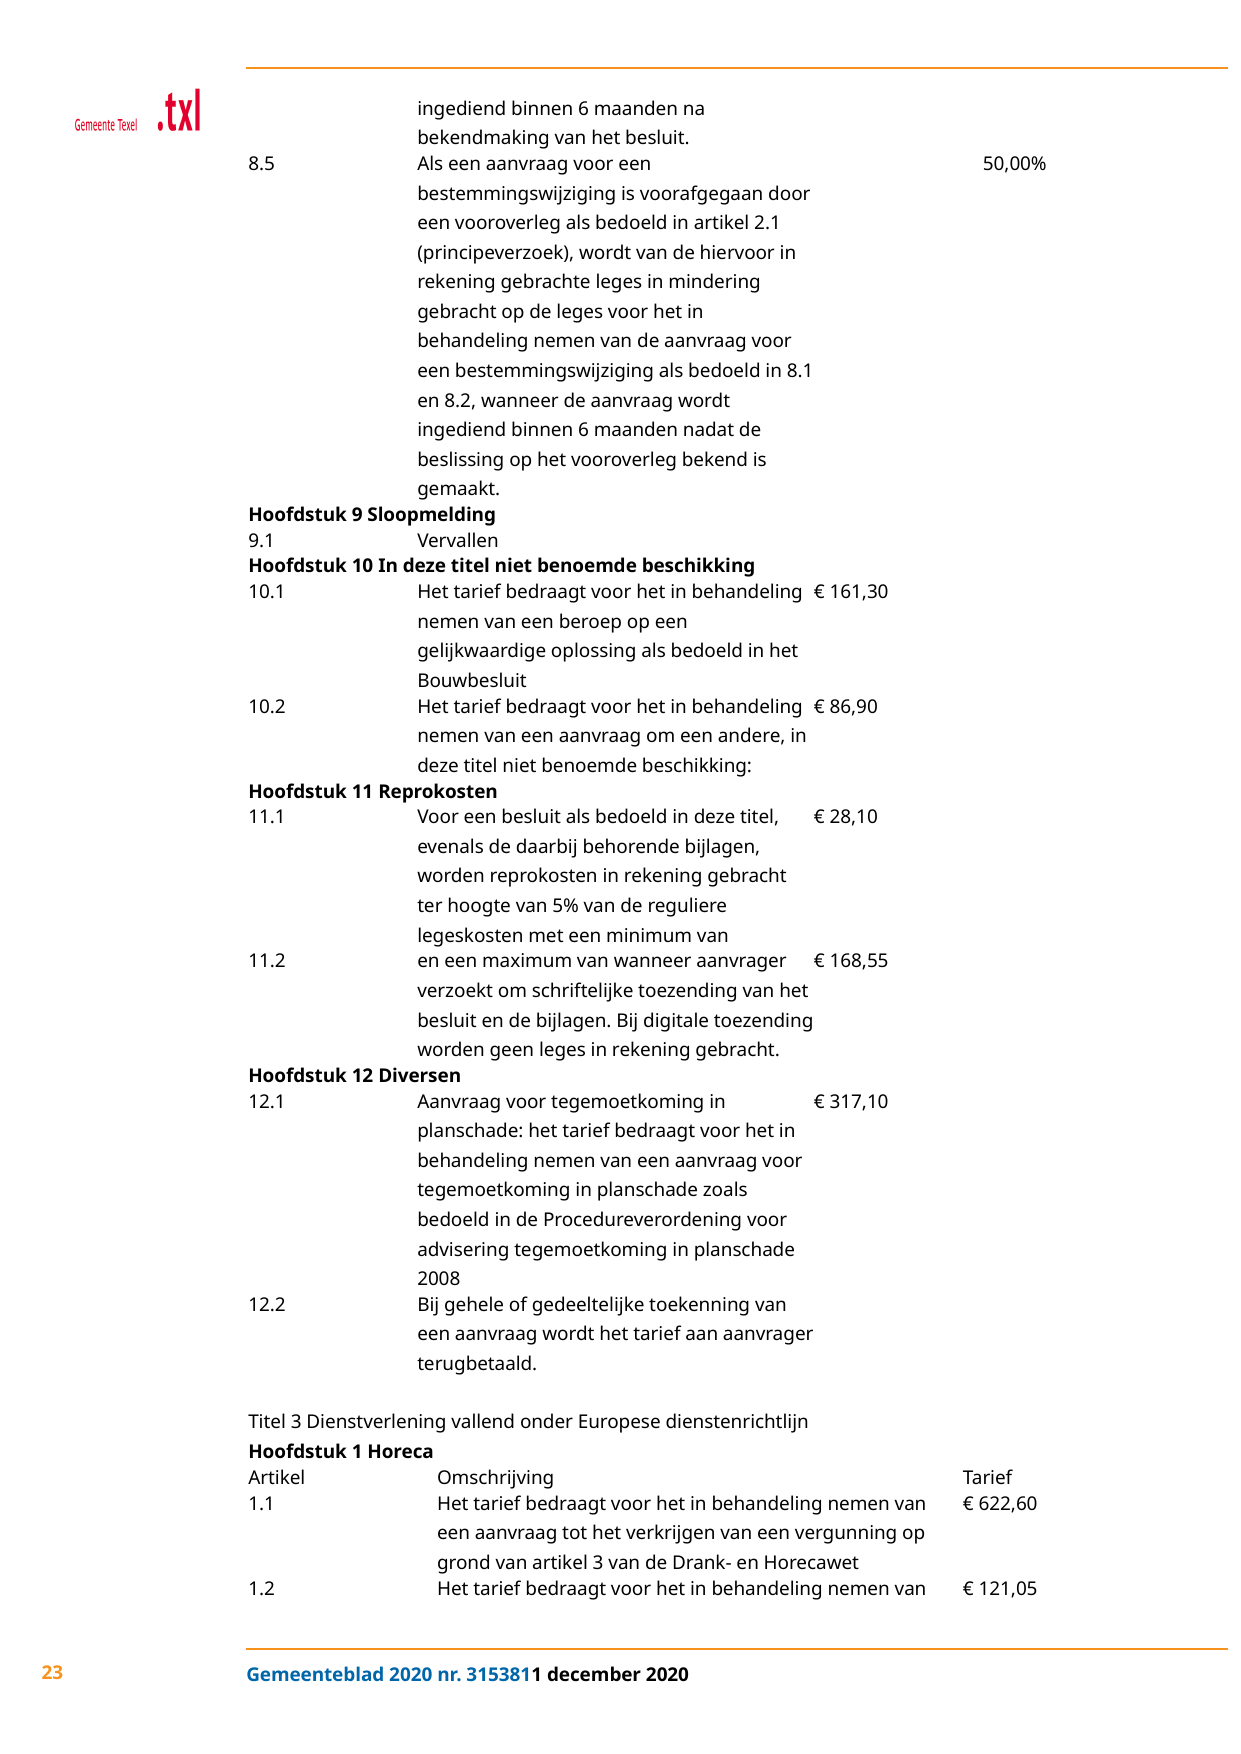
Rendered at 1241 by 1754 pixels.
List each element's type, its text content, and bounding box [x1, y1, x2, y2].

table_cell 10.2 [248, 693, 417, 778]
table_cell Omschrijving [437, 1464, 963, 1490]
table_header Hoofdstuk 1 Horeca [248, 1439, 1152, 1464]
table_cell Aanvraag voor tegemoetkoming in planschade: het tarief bedraagt voor het in behandeling nemen van een aanvraag voor tegemoetkoming in planschade zoals bedoeld in de Procedureverordening voor advisering tegemoetkoming in planschade 2008 [417, 1088, 814, 1291]
text Titel 3 Dienstverlening vallend onder Europese dienstenrichtlijn [248, 1409, 1152, 1434]
table_cell € 168,55 [814, 948, 983, 1062]
table_cell [248, 95, 417, 150]
table_cell Voor een besluit als bedoeld in deze titel, evenals de daarbij behorende bijlagen, worden reprokosten in rekening gebracht ter hoogte van 5% van de reguliere legeskosten met een minimum van [417, 804, 814, 948]
table_cell [983, 579, 1152, 693]
table_cell [983, 1088, 1152, 1291]
table_cell 50,00% [983, 150, 1152, 501]
table_cell 12.2 [248, 1291, 417, 1376]
table_cell Artikel [248, 1464, 437, 1490]
table_cell Als een aanvraag voor een bestemmingswijziging is voorafgegaan door een vooroverleg als bedoeld in artikel 2.1 (principeverzoek), wordt van de hiervoor in rekening gebrachte leges in mindering gebracht op de leges voor het in behandeling nemen van de aanvraag voor een bestemmingswijziging als bedoeld in 8.1 en 8.2, wanneer de aanvraag wordt ingediend binnen 6 maanden nadat de beslissing op het vooroverleg bekend is gemaakt. [417, 150, 814, 501]
table_cell € 121,05 [963, 1575, 1152, 1601]
table_cell 10.1 [248, 579, 417, 693]
table_cell [983, 693, 1152, 778]
table_cell 8.5 [248, 150, 417, 501]
table_cell € 161,30 [814, 579, 983, 693]
table_cell [814, 95, 983, 150]
table_cell Het tarief bedraagt voor het in behandeling nemen van een aanvraag tot het verkrijgen van een vergunning op grond van artikel 3 van de Drank- en Horecawet [437, 1490, 963, 1575]
table_cell € 622,60 [963, 1490, 1152, 1575]
table_cell en een maximum van wanneer aanvrager verzoekt om schriftelijke toezending van het besluit en de bijlagen. Bij digitale toezending worden geen leges in rekening gebracht. [417, 948, 814, 1062]
table_cell Vervallen [417, 527, 814, 553]
table_cell Hoofdstuk 10 In deze titel niet benoemde beschikking [248, 553, 1152, 578]
table_cell € 86,90 [814, 693, 983, 778]
table_cell 12.1 [248, 1088, 417, 1291]
table_cell ingediend binnen 6 maanden na bekendmaking van het besluit. [417, 95, 814, 150]
picture [41, 47, 231, 172]
table_cell Het tarief bedraagt voor het in behandeling nemen van [437, 1575, 963, 1601]
table_cell Hoofdstuk 9 Sloopmelding [248, 501, 1152, 527]
table_cell [983, 527, 1152, 553]
table_cell € 28,10 [814, 804, 983, 948]
table_cell [983, 804, 1152, 948]
table_cell 9.1 [248, 527, 417, 553]
table_cell 11.2 [248, 948, 417, 1062]
table_cell 1.1 [248, 1490, 437, 1575]
table_cell [814, 527, 983, 553]
table_cell [983, 95, 1152, 150]
table_cell Hoofdstuk 12 Diversen [248, 1062, 1152, 1088]
table_cell Hoofdstuk 11 Reprokosten [248, 778, 1152, 803]
table_cell [983, 1291, 1152, 1376]
table_cell 1.2 [248, 1575, 437, 1601]
table_cell [983, 948, 1152, 1062]
table_cell Het tarief bedraagt voor het in behandeling nemen van een beroep op een gelijkwaardige oplossing als bedoeld in het Bouwbesluit [417, 579, 814, 693]
table_cell Het tarief bedraagt voor het in behandeling nemen van een aanvraag om een andere, in deze titel niet benoemde beschikking: [417, 693, 814, 778]
table_cell 11.1 [248, 804, 417, 948]
table_cell Bij gehele of gedeeltelijke toekenning van een aanvraag wordt het tarief aan aanvrager terugbetaald. [417, 1291, 814, 1376]
table_cell Tarief [963, 1464, 1152, 1490]
table_cell [814, 1291, 983, 1376]
table_cell [814, 150, 983, 501]
table_cell € 317,10 [814, 1088, 983, 1291]
